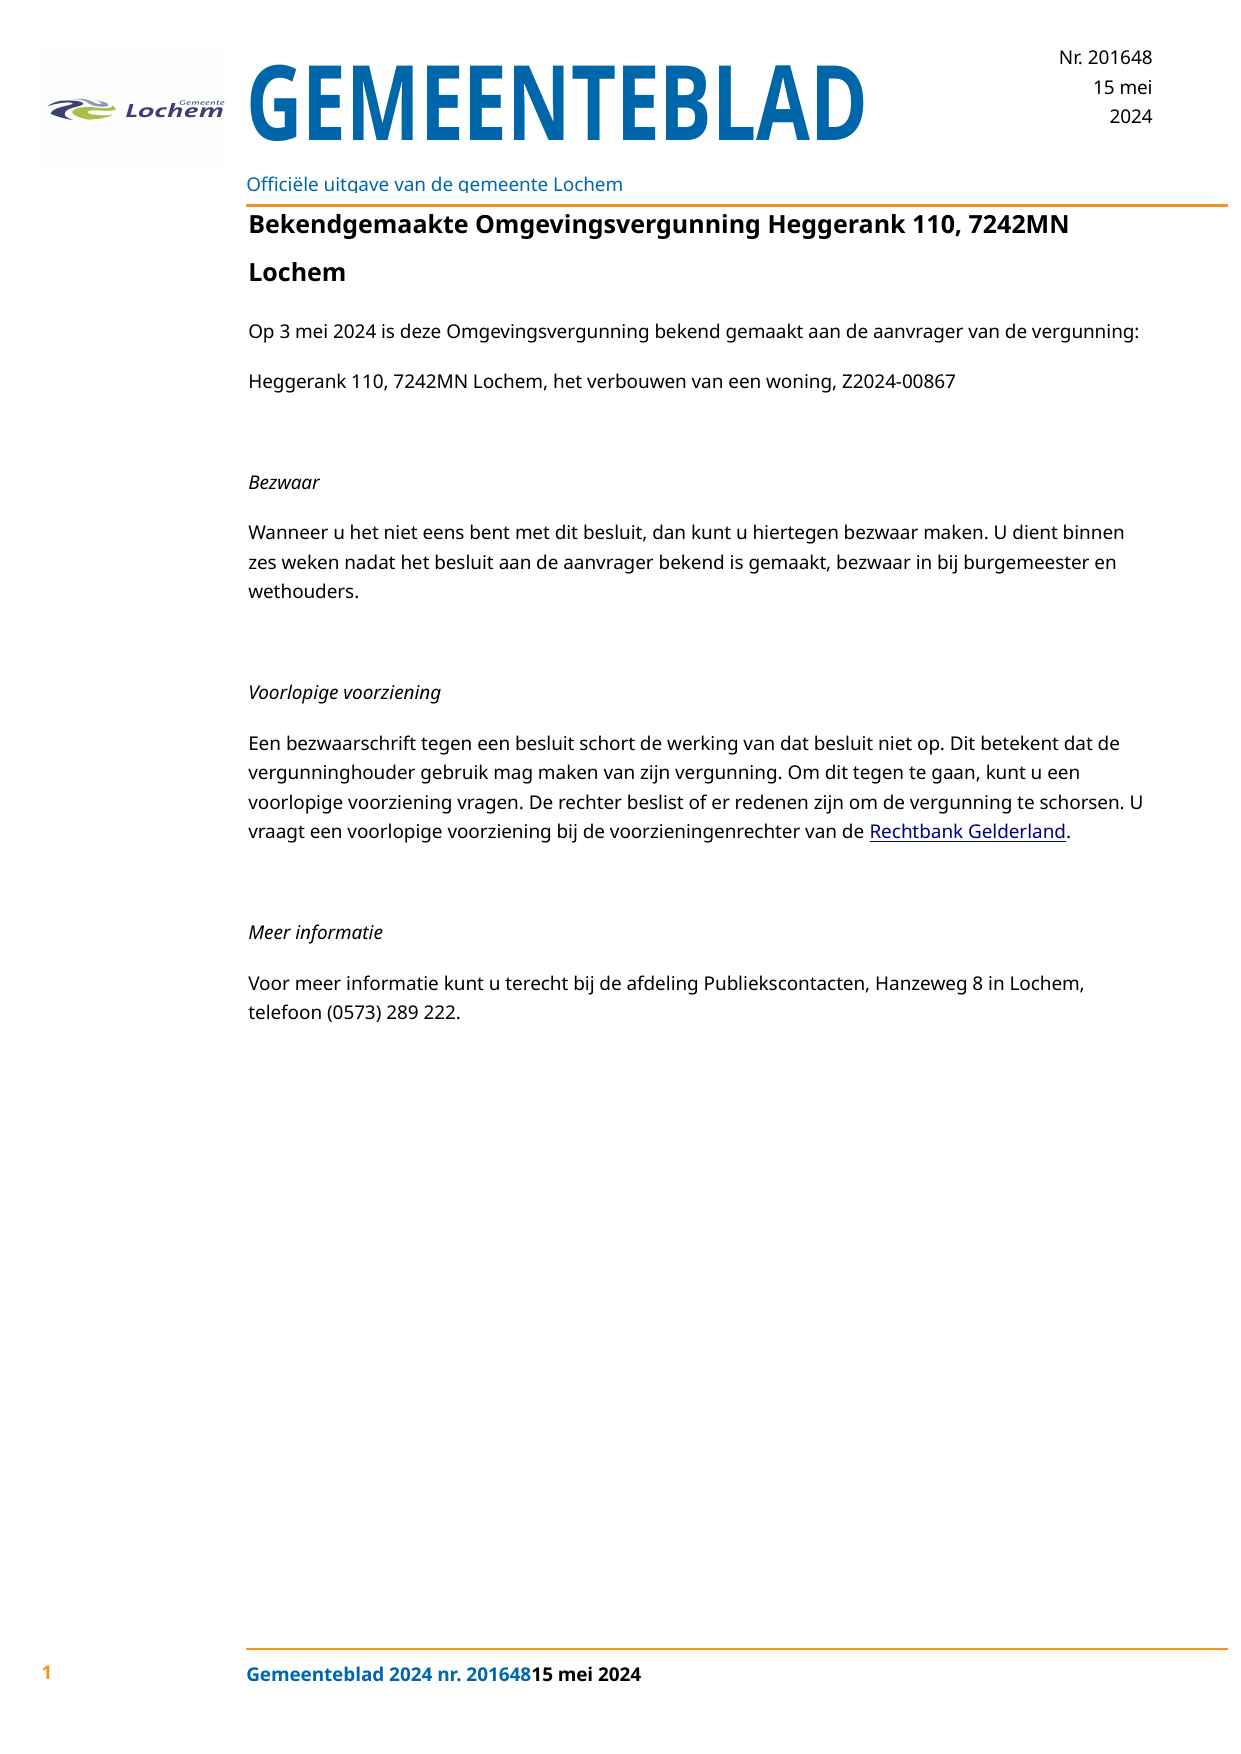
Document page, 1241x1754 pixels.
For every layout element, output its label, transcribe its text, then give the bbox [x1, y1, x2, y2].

text Heggerank 110, 7242MN Lochem, het verbouwen van een woning, Z2024-00867 [248, 368, 1152, 394]
text Voorlopige voorziening [248, 679, 1152, 705]
text Meer informatie [248, 919, 1152, 945]
text Voor meer informatie kunt u terecht bij de afdeling Publiekscontacten, Hanzeweg 8 in Lochem, telefoon (0573) 289 222. [248, 970, 1152, 1025]
text Bekendgemaakte Omgevingsvergunning Heggerank 110, 7242MN Lochem [248, 207, 1152, 288]
text Een bezwaarschrift tegen een besluit schort de werking van dat besluit niet op. Dit betekent dat de vergunninghouder gebruik mag maken van zijn vergunning. Om dit tegen te gaan, kunt u een voorlopige voorziening vragen. De rechter beslist of er redenen zijn om de vergunning te schorsen. U vraagt een voorlopige voorziening bij de voorzieningenrechter van de Rechtbank Gelderland. [248, 730, 1152, 844]
text Bezwaar [248, 469, 1152, 495]
text Wanneer u het niet eens bent met dit besluit, dan kunt u hiertegen bezwaar maken. U dient binnen zes weken nadat het besluit aan de aanvrager bekend is gemaakt, bezwaar in bij burgemeester en wethouders. [248, 519, 1152, 604]
picture [41, 47, 231, 172]
text Op 3 mei 2024 is deze Omgevingsvergunning bekend gemaakt aan de aanvrager van de vergunning: [248, 318, 1152, 344]
